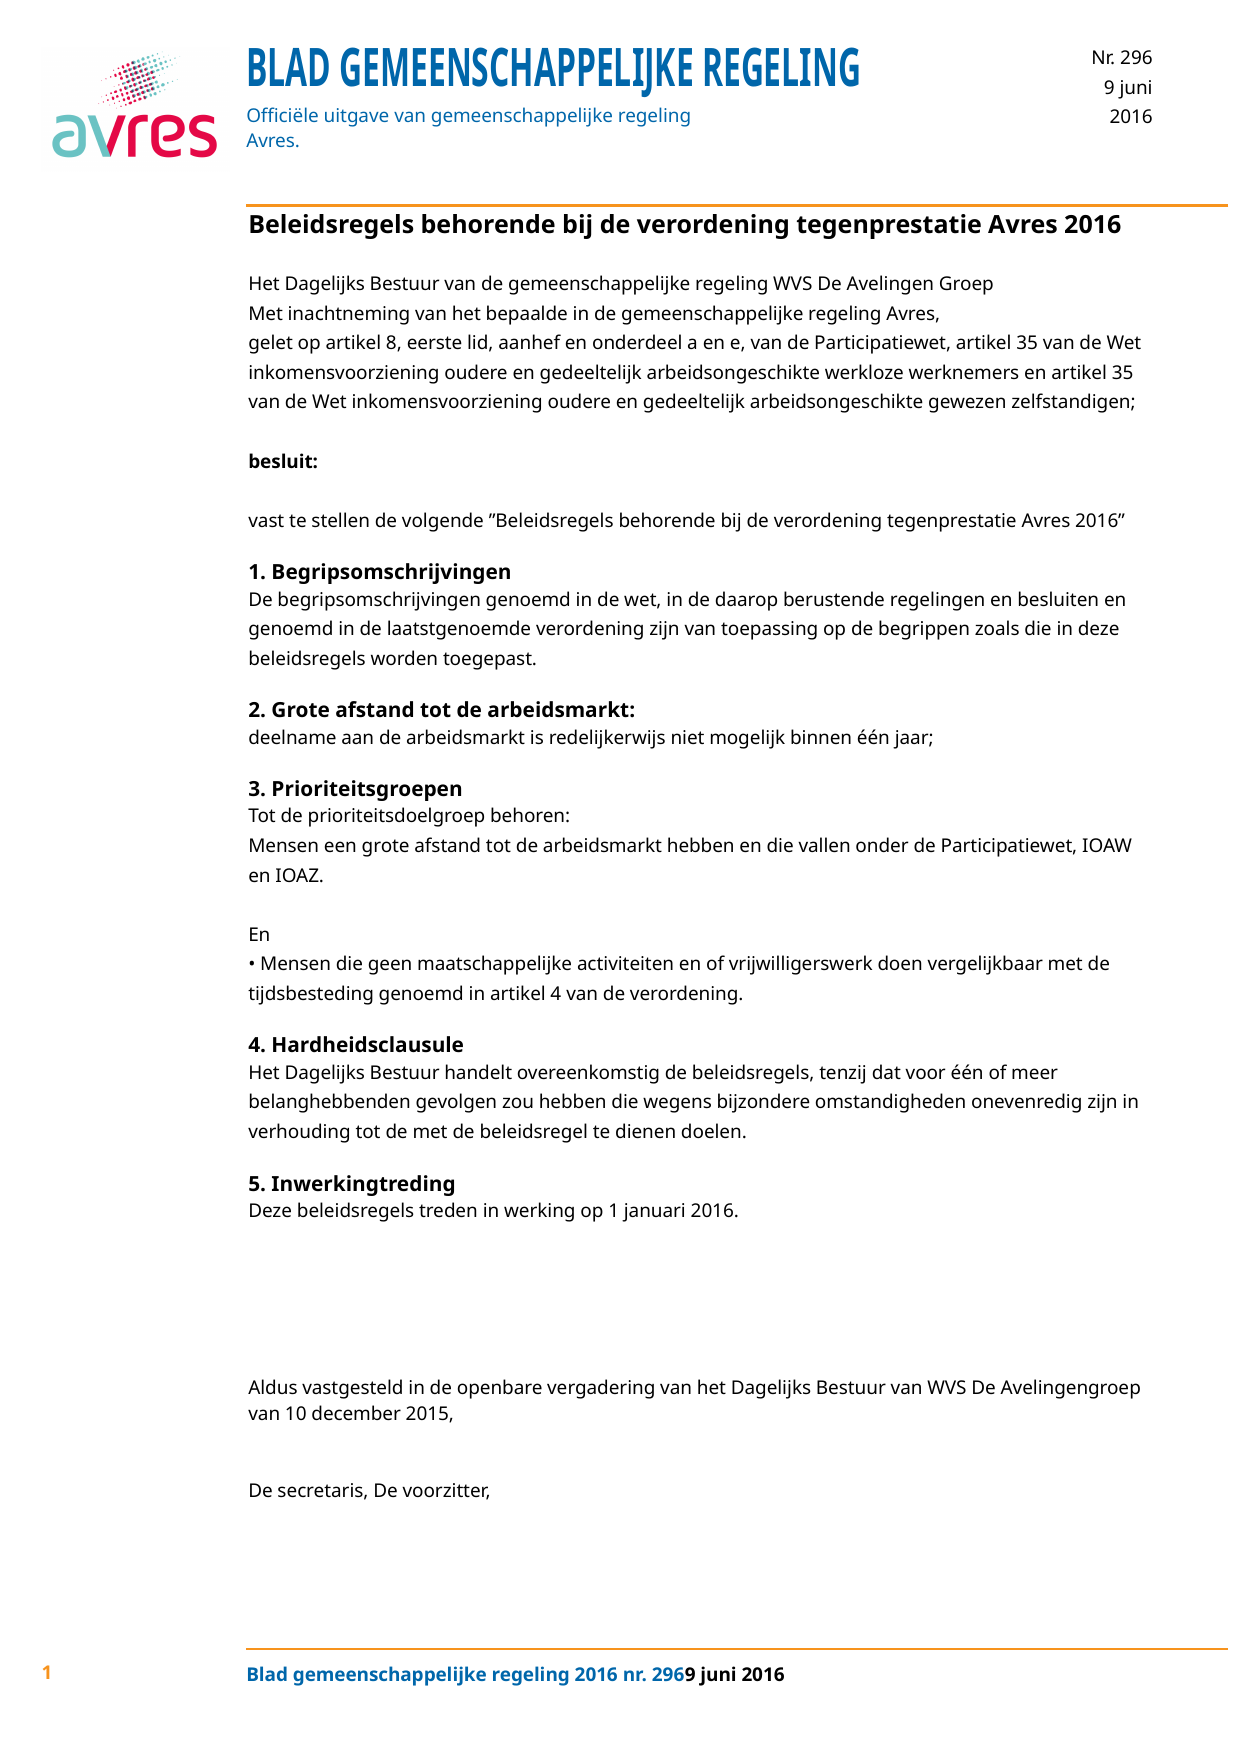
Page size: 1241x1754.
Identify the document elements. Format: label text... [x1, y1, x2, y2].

text Het Dagelijks Bestuur handelt overeenkomstig de beleidsregels, tenzij dat voor één of meer belanghebbenden gevolgen zou hebben die wegens bijzondere omstandigheden onevenredig zijn in verhouding tot de met de beleidsregel te dienen doelen. [248, 1059, 1152, 1144]
text En [248, 921, 1152, 947]
text gelet op artikel 8, eerste lid, aanhef en onderdeel a en e, van de Participatiewet, artikel 35 van de Wet inkomensvoorziening oudere en gedeeltelijk arbeidsongeschikte werkloze werknemers en artikel 35 van de Wet inkomensvoorziening oudere en gedeeltelijk arbeidsongeschikte gewezen zelfstandigen; [248, 329, 1152, 414]
text deelname aan de arbeidsmarkt is redelijkerwijs niet mogelijk binnen één jaar; [248, 724, 1152, 749]
text Tot de prioriteitsdoelgroep behoren: [248, 803, 1152, 828]
text 2. Grote afstand tot de arbeidsmarkt: [248, 695, 1152, 724]
text Aldus vastgesteld in de openbare vergadering van het Dagelijks Bestuur van WVS De Avelingengroep van 10 december 2015, [248, 1374, 1152, 1426]
text De begripsomschrijvingen genoemd in de wet, in de daarop berustende regelingen en besluiten en genoemd in de laatstgenoemde verordening zijn van toepassing op de begrippen zoals die in deze beleidsregels worden toegepast. [248, 586, 1152, 671]
text Deze beleidsregels treden in werking op 1 januari 2016. [248, 1197, 1152, 1223]
text 1. Begripsomschrijvingen [248, 557, 1152, 586]
text 3. Prioriteitsgroepen [248, 774, 1152, 803]
picture [41, 47, 231, 172]
text De secretaris, De voorzitter, [248, 1477, 1152, 1503]
text Het Dagelijks Bestuur van de gemeenschappelijke regeling WVS De Avelingen Groep [248, 270, 1152, 296]
text Beleidsregels behorende bij de verordening tegenprestatie Avres 2016 [248, 207, 1152, 241]
text 5. Inwerkingtreding [248, 1169, 1152, 1197]
text • Mensen die geen maatschappelijke activiteiten en of vrijwilligerswerk doen vergelijkbaar met de tijdsbesteding genoemd in artikel 4 van de verordening. [248, 951, 1152, 1006]
text besluit: [248, 448, 1152, 473]
text 4. Hardheidsclausule [248, 1031, 1152, 1059]
text Met inachtneming van het bepaalde in de gemeenschappelijke regeling Avres, [248, 300, 1152, 326]
text Mensen een grote afstand tot de arbeidsmarkt hebben en die vallen onder de Participatiewet, IOAW en IOAZ. [248, 832, 1152, 888]
text vast te stellen de volgende ”Beleidsregels behorende bij de verordening tegenprestatie Avres 2016” [248, 507, 1152, 533]
